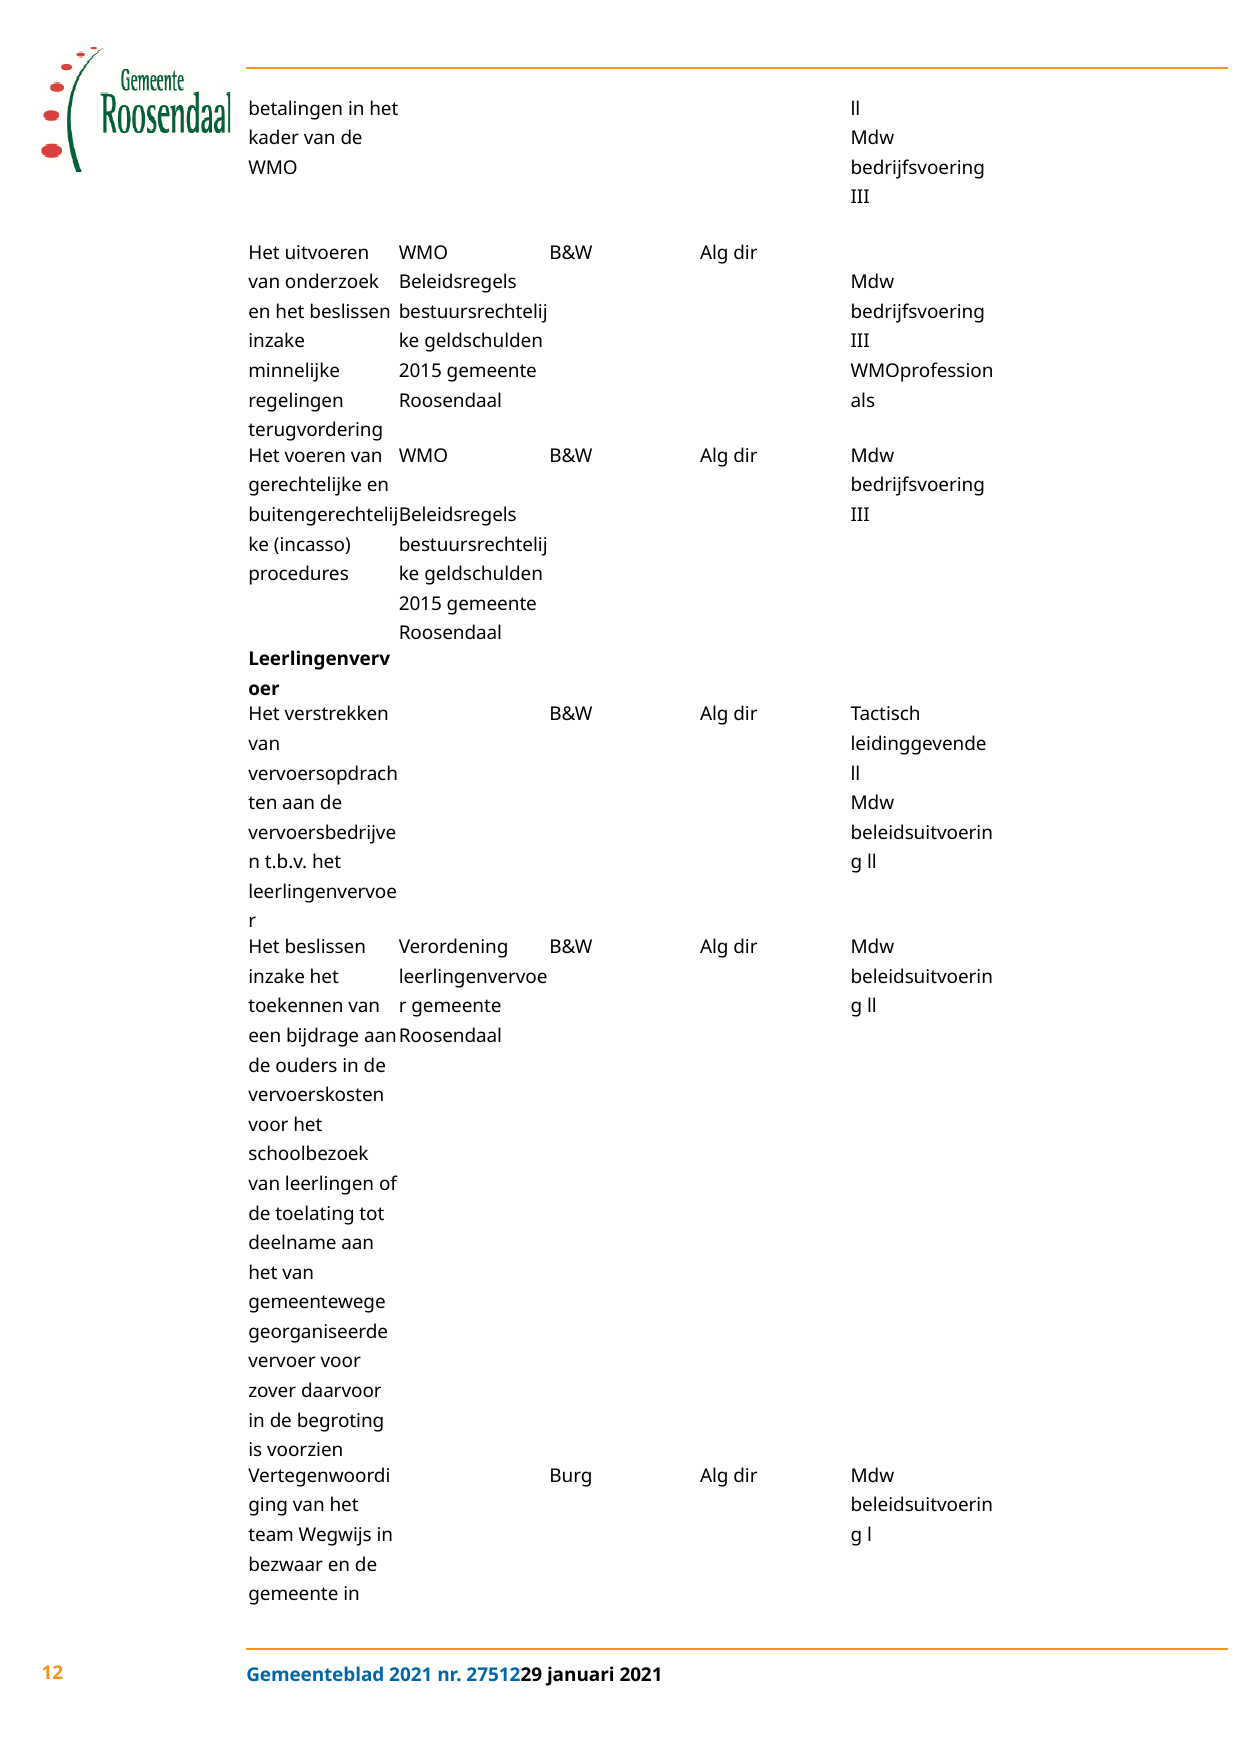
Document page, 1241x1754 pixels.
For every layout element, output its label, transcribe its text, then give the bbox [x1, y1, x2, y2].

table_cell Mdw bedrijfsvoering III WMOprofessionals [850, 239, 1001, 442]
table_cell Het voeren van gerechtelijke en buitengerechtelijke (incasso) procedures [248, 442, 398, 645]
table_cell ll Mdw bedrijfsvoering III [850, 95, 1001, 239]
table_cell [1001, 239, 1152, 442]
table_cell Mdw beleidsuitvoering ll [850, 934, 1001, 1462]
table_cell [549, 645, 700, 701]
table_cell Het uitvoeren van onderzoek en het beslissen inzake minnelijke regelingen terugvordering [248, 239, 398, 442]
table_cell [1001, 645, 1152, 701]
table_cell [549, 95, 700, 239]
table_cell Alg dir [700, 1462, 850, 1606]
table_cell [700, 645, 850, 701]
table_cell [399, 95, 549, 239]
table_cell B&W [549, 239, 700, 442]
table_cell [850, 645, 1001, 701]
table_cell Mdw bedrijfsvoering III [850, 442, 1001, 645]
table_cell Verordening leerlingenvervoer gemeente Roosendaal [399, 934, 549, 1462]
table_cell [1001, 1462, 1152, 1606]
table_cell [1001, 934, 1152, 1462]
table_cell WMO Beleidsregels bestuursrechtelijke geldschulden 2015 gemeente Roosendaal [399, 239, 549, 442]
table_cell B&W [549, 442, 700, 645]
table_cell Vertegenwoordiging van het team Wegwijs in bezwaar en de gemeente in [248, 1462, 398, 1606]
table_cell Tactisch leidinggevende ll Mdw beleidsuitvoering ll [850, 701, 1001, 933]
table_cell [1001, 701, 1152, 933]
table_cell [399, 701, 549, 933]
table_cell B&W [549, 701, 700, 933]
table_cell Alg dir [700, 442, 850, 645]
table_cell Mdw beleidsuitvoering l [850, 1462, 1001, 1606]
table_cell [1001, 442, 1152, 645]
table_cell WMO Beleidsregels bestuursrechtelijke geldschulden 2015 gemeente Roosendaal [399, 442, 549, 645]
table_cell betalingen in het kader van de WMO [248, 95, 398, 239]
table_cell Burg [549, 1462, 700, 1606]
table_cell Alg dir [700, 701, 850, 933]
table_cell [1001, 95, 1152, 239]
table_cell Het beslissen inzake het toekennen van een bijdrage aan de ouders in de vervoerskosten voor het schoolbezoek van leerlingen of de toelating tot deelname aan het van gemeentewege georganiseerde vervoer voor zover daarvoor in de begroting is voorzien [248, 934, 398, 1462]
table_cell Leerlingenvervoer [248, 645, 398, 701]
table_cell [399, 1462, 549, 1606]
table_cell Alg dir [700, 239, 850, 442]
table_cell [700, 95, 850, 239]
table_cell [399, 645, 549, 701]
table_cell Het verstrekken van vervoersopdrachten aan de vervoersbedrijven t.b.v. het leerlingenvervoer [248, 701, 398, 933]
table_cell B&W [549, 934, 700, 1462]
picture [41, 47, 231, 172]
table_cell Alg dir [700, 934, 850, 1462]
